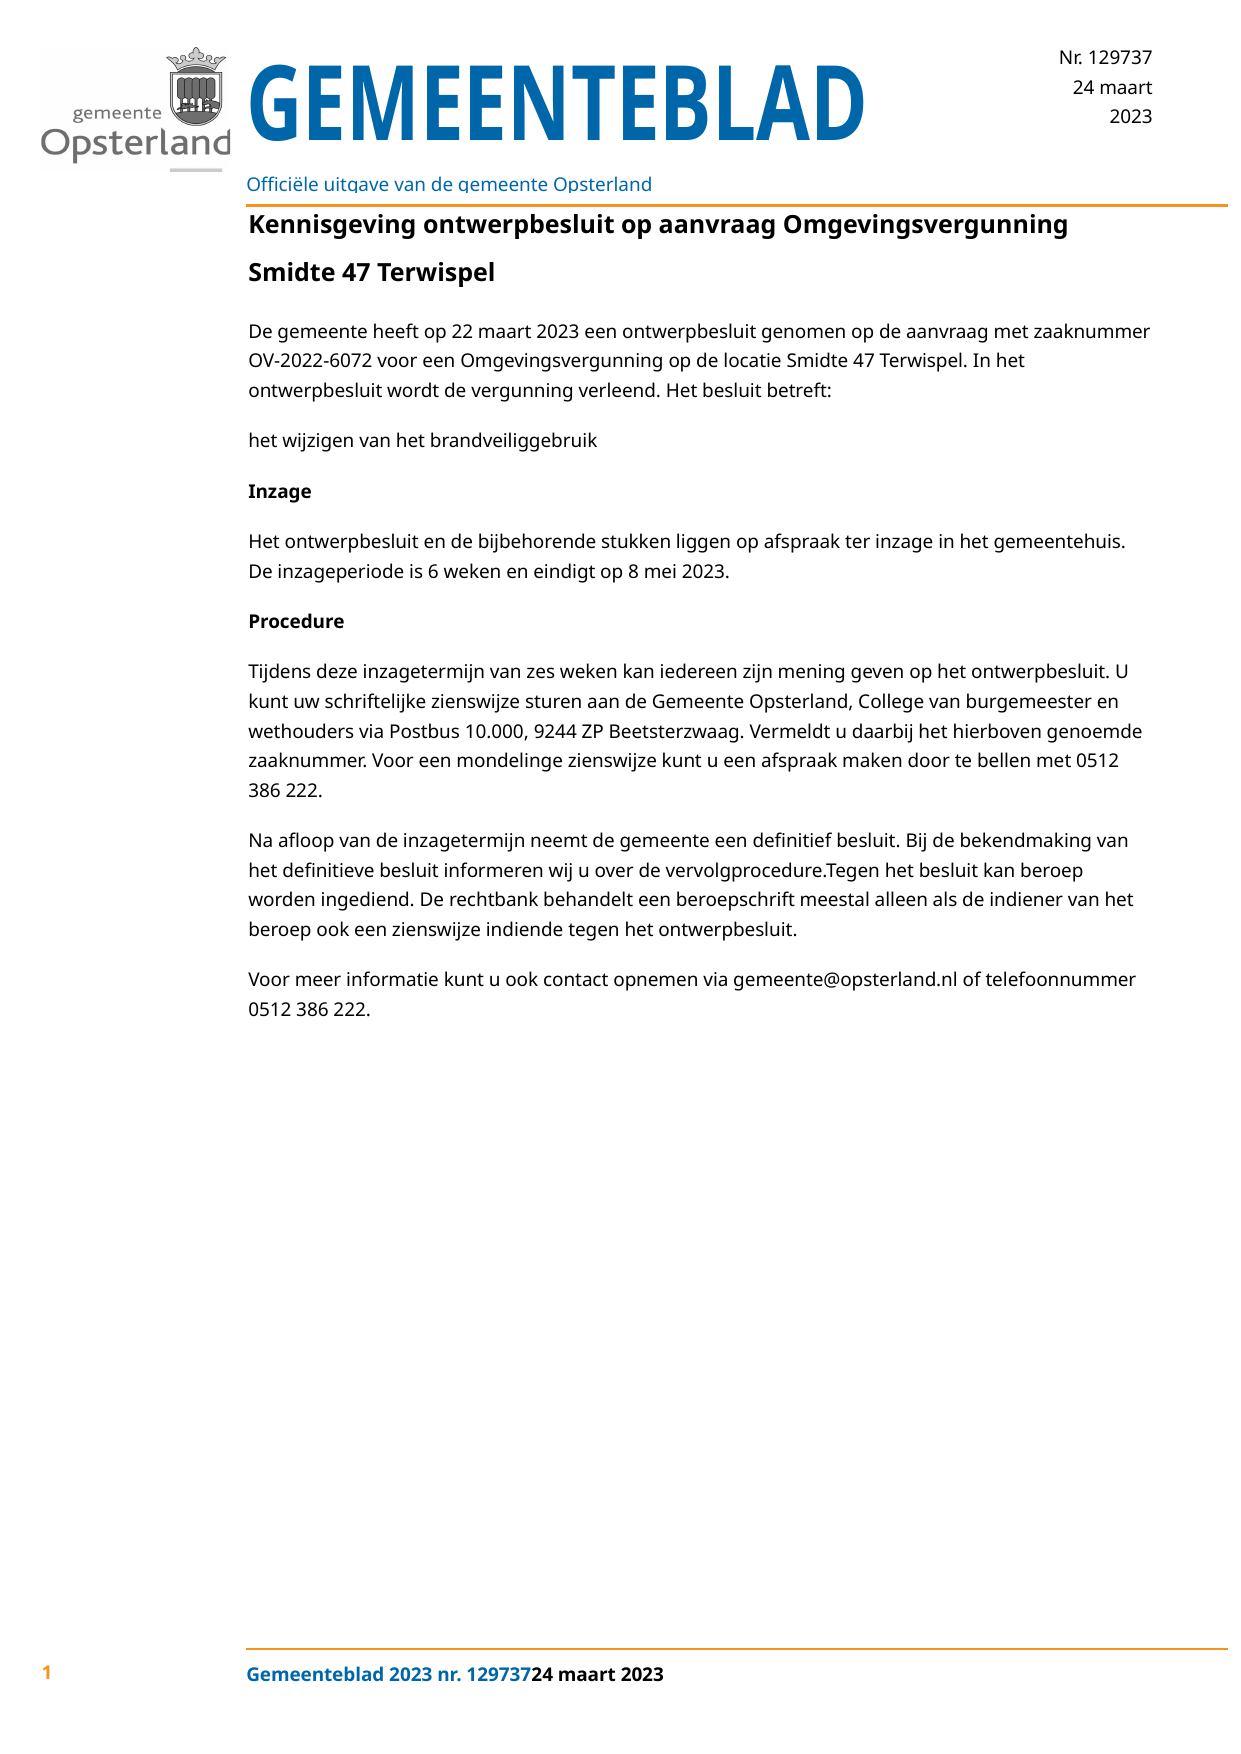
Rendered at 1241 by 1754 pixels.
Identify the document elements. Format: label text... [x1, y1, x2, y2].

text Tijdens deze inzagetermijn van zes weken kan iedereen zijn mening geven op het ontwerpbesluit. U kunt uw schriftelijke zienswijze sturen aan de Gemeente Opsterland, College van burgemeester en wethouders via Postbus 10.000, 9244 ZP Beetsterzwaag. Vermeldt u daarbij het hierboven genoemde zaaknummer. Voor een mondelinge zienswijze kunt u een afspraak maken door te bellen met 0512 386 222. [248, 659, 1152, 803]
text Kennisgeving ontwerpbesluit op aanvraag Omgevingsvergunning Smidte 47 Terwispel [248, 207, 1152, 288]
text Procedure [248, 608, 1152, 634]
picture [41, 47, 231, 172]
text Na afloop van de inzagetermijn neemt de gemeente een definitief besluit. Bij de bekendmaking van het definitieve besluit informeren wij u over de vervolgprocedure.Tegen het besluit kan beroep worden ingediend. De rechtbank behandelt een beroepschrift meestal alleen als de indiener van het beroep ook een zienswijze indiende tegen het ontwerpbesluit. [248, 827, 1152, 942]
text Inzage [248, 478, 1152, 504]
text Voor meer informatie kunt u ook contact opnemen via gemeente@opsterland.nl of telefoonnummer 0512 386 222. [248, 967, 1152, 1022]
text Het ontwerpbesluit en de bijbehorende stukken liggen op afspraak ter inzage in het gemeentehuis. De inzageperiode is 6 weken en eindigt op 8 mei 2023. [248, 528, 1152, 584]
text het wijzigen van het brandveiliggebruik [248, 427, 1152, 453]
text De gemeente heeft op 22 maart 2023 een ontwerpbesluit genomen op de aanvraag met zaaknummer OV-2022-6072 voor een Omgevingsvergunning op de locatie Smidte 47 Terwispel. In het ontwerpbesluit wordt de vergunning verleend. Het besluit betreft: [248, 318, 1152, 403]
